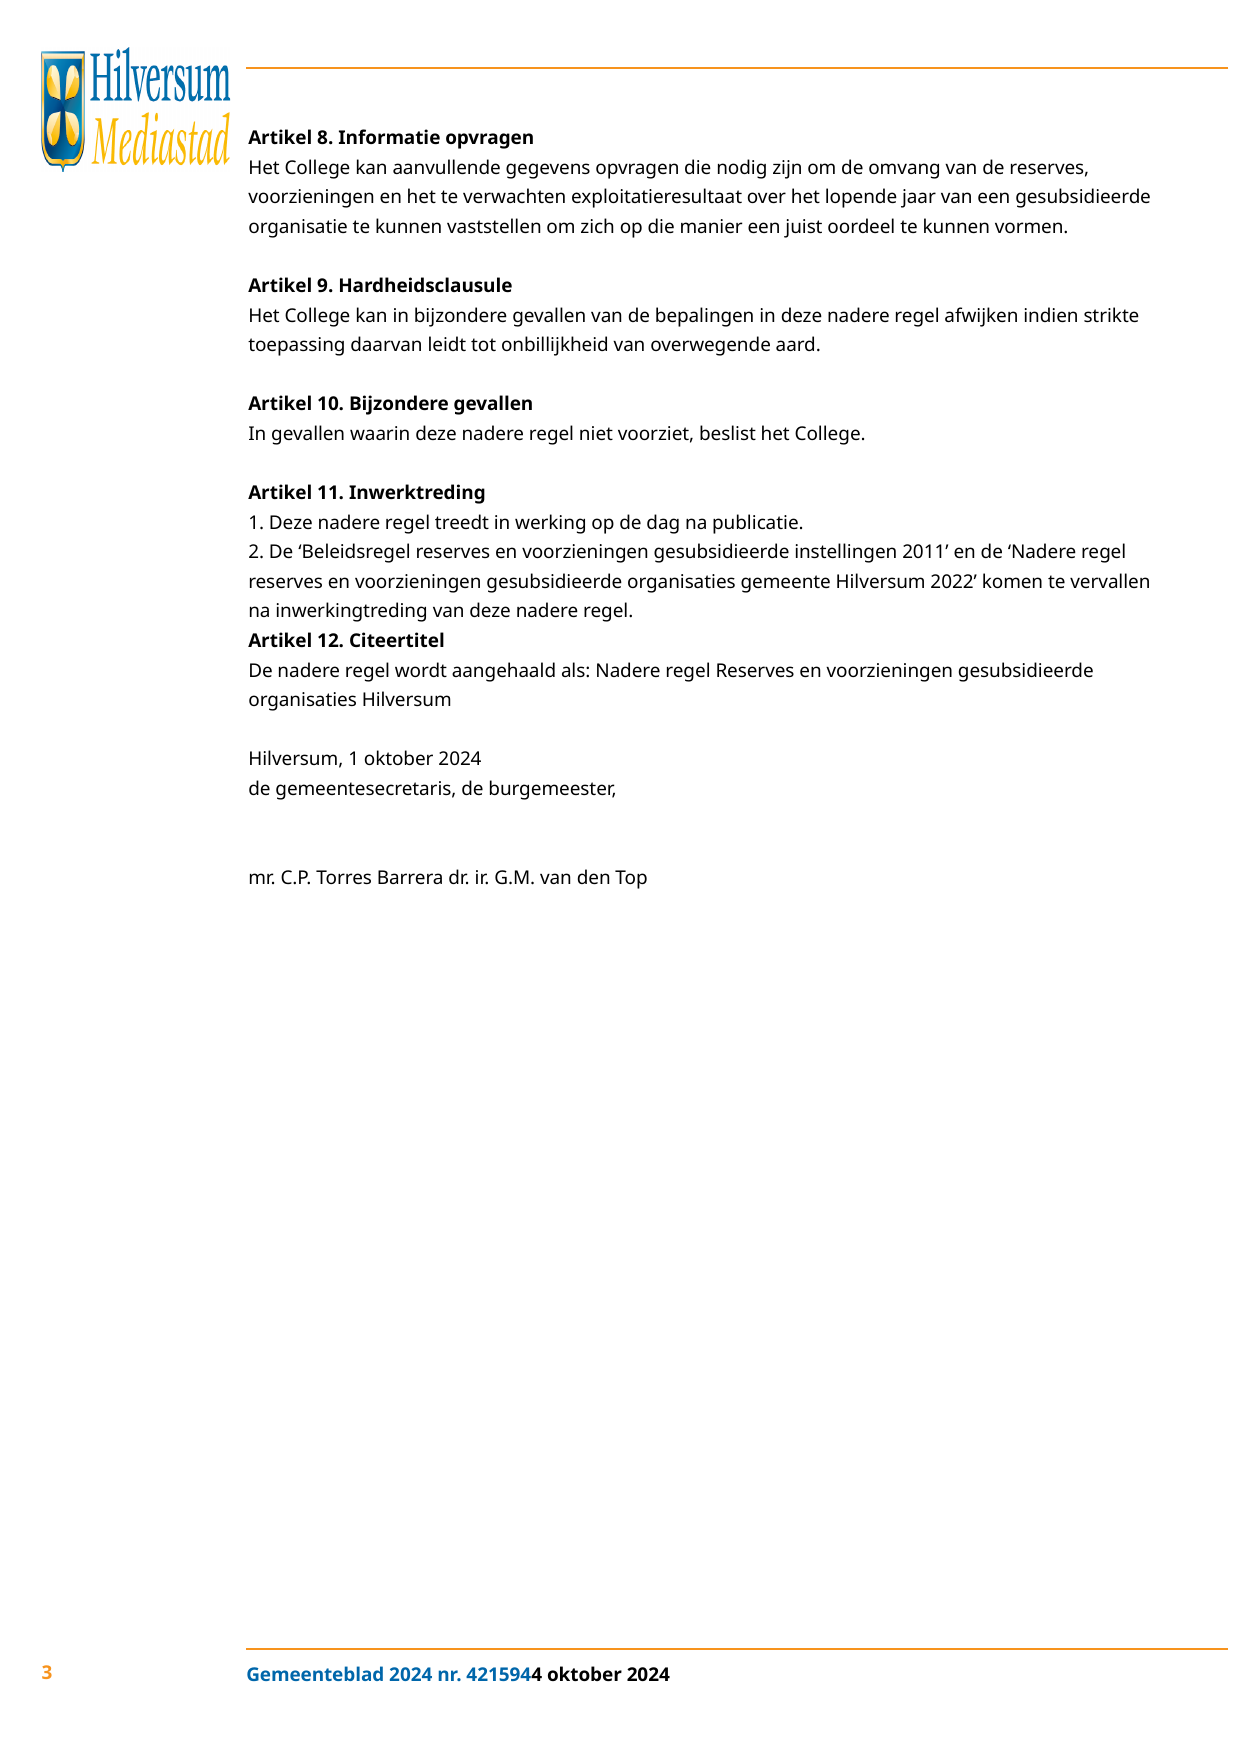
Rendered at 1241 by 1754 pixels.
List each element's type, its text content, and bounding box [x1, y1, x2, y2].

text de gemeentesecretaris, de burgemeester, [248, 775, 1152, 801]
picture [41, 47, 231, 172]
text Artikel 11. Inwerktreding [248, 479, 1152, 505]
text Artikel 12. Citeertitel [248, 627, 1152, 653]
text 1. Deze nadere regel treedt in werking op de dag na publicatie. [248, 509, 1152, 535]
text Artikel 10. Bijzondere gevallen [248, 391, 1152, 416]
text mr. C.P. Torres Barrera dr. ir. G.M. van den Top [248, 864, 1152, 890]
text In gevallen waarin deze nadere regel niet voorziet, beslist het College. [248, 420, 1152, 446]
text 2. De ‘Beleidsregel reserves en voorzieningen gesubsidieerde instellingen 2011’ en de ‘Nadere regel reserves en voorzieningen gesubsidieerde organisaties gemeente Hilversum 2022’ komen te vervallen na inwerkingtreding van deze nadere regel. [248, 538, 1152, 623]
text Artikel 8. Informatie opvragen [248, 124, 1152, 150]
text Het College kan aanvullende gegevens opvragen die nodig zijn om de omvang van de reserves, voorzieningen en het te verwachten exploitatieresultaat over het lopende jaar van een gesubsidieerde organisatie te kunnen vaststellen om zich op die manier een juist oordeel te kunnen vormen. [248, 154, 1152, 239]
text De nadere regel wordt aangehaald als: Nadere regel Reserves en voorzieningen gesubsidieerde organisaties Hilversum [248, 657, 1152, 712]
text Hilversum, 1 oktober 2024 [248, 746, 1152, 771]
text Het College kan in bijzondere gevallen van de bepalingen in deze nadere regel afwijken indien strikte toepassing daarvan leidt tot onbillijkheid van overwegende aard. [248, 302, 1152, 357]
text Artikel 9. Hardheidsclausule [248, 272, 1152, 298]
